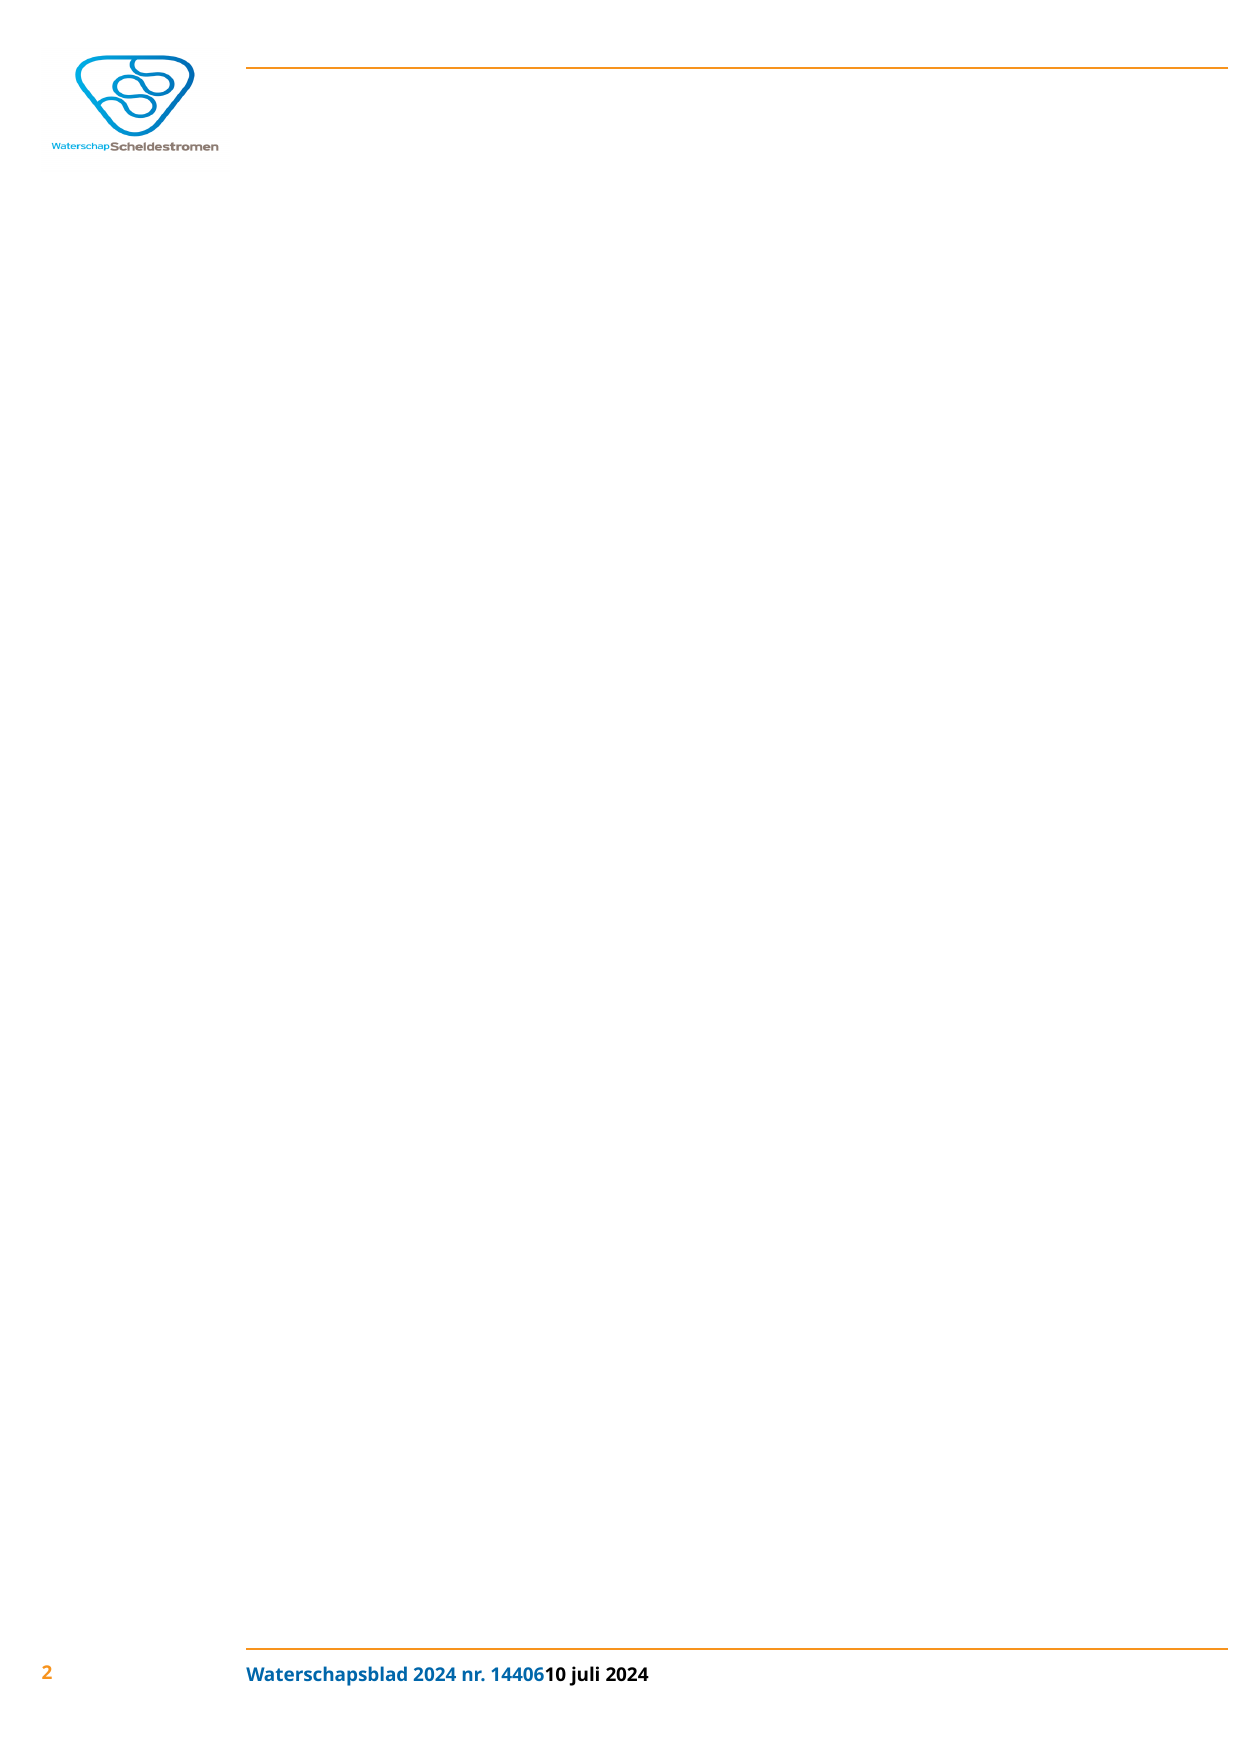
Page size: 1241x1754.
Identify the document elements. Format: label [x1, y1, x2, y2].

picture [41, 47, 231, 172]
